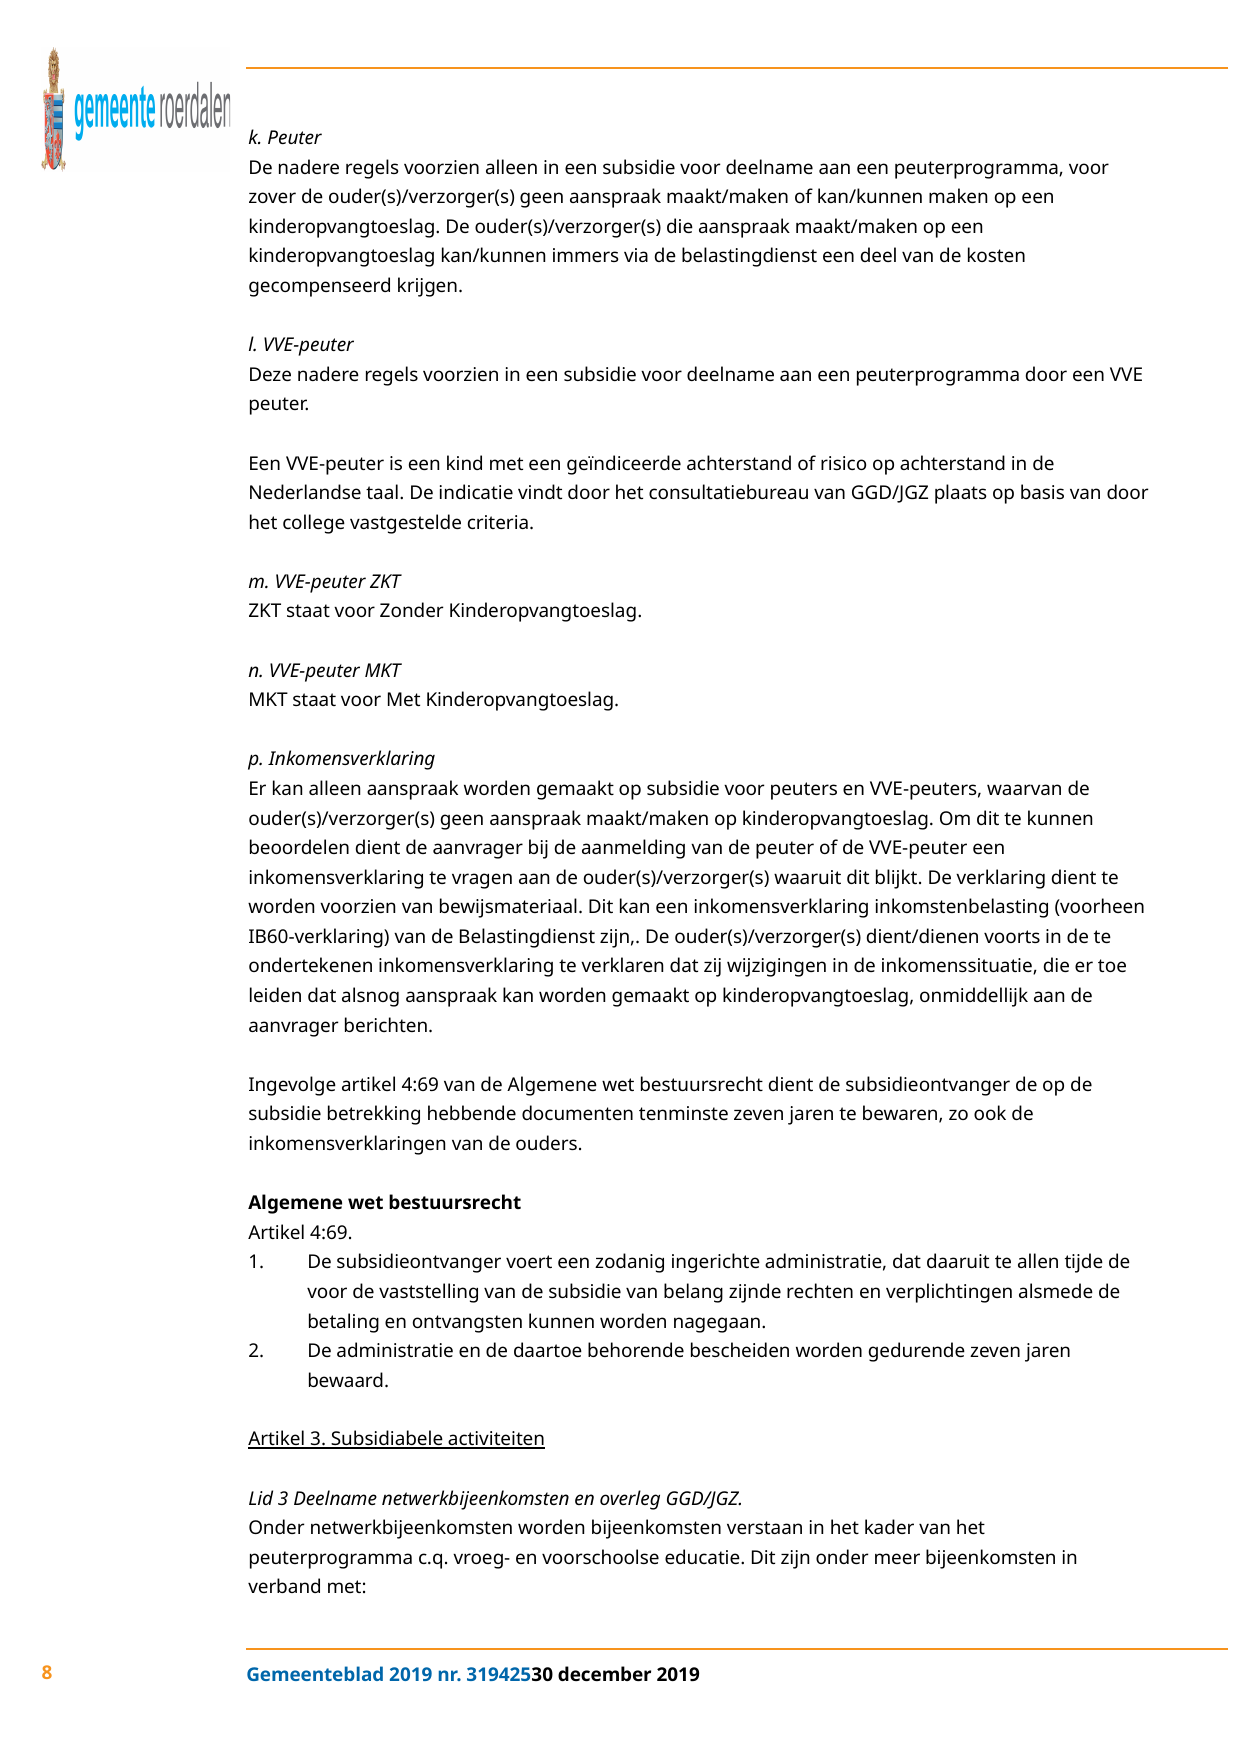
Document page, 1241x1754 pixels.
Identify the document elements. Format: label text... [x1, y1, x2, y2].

text l. VVE-peuter [248, 331, 1152, 357]
text Artikel 3. Subsidiabele activiteiten [248, 1426, 1152, 1451]
picture [41, 47, 231, 172]
text m. VVE-peuter ZKT [248, 568, 1152, 594]
text Lid 3 Deelname netwerkbijeenkomsten en overleg GGD/JGZ. [248, 1485, 1152, 1510]
text ZKT staat voor Zonder Kinderopvangtoeslag. [248, 598, 1152, 623]
text Een VVE-peuter is een kind met een geïndiceerde achterstand of risico op achterstand in de Nederlandse taal. De indicatie vindt door het consultatiebureau van GGD/JGZ plaats op basis van door het college vastgestelde criteria. [248, 450, 1152, 535]
table_header Algemene wet bestuursrecht Artikel 4:69. De subsidieontvanger voert een zodanig ingerichte administratie, dat daaruit te allen tijde de voor de vaststelling van de subsidie van belang zijnde rechten en verplichtingen alsmede de betaling en ontvangsten kunnen worden nagegaan. De administratie en de daartoe behorende bescheiden worden gedurende zeven jaren bewaard. [248, 1190, 1152, 1393]
text Onder netwerkbijeenkomsten worden bijeenkomsten verstaan in het kader van het peuterprogramma c.q. vroeg- en voorschoolse educatie. Dit zijn onder meer bijeenkomsten in verband met: [248, 1514, 1152, 1599]
text Er kan alleen aanspraak worden gemaakt op subsidie voor peuters en VVE-peuters, waarvan de ouder(s)/verzorger(s) geen aanspraak maakt/maken op kinderopvangtoeslag. Om dit te kunnen beoordelen dient de aanvrager bij de aanmelding van de peuter of de VVE-peuter een inkomensverklaring te vragen aan de ouder(s)/verzorger(s) waaruit dit blijkt. De verklaring dient te worden voorzien van bewijsmateriaal. Dit kan een inkomensverklaring inkomstenbelasting (voorheen IB60-verklaring) van de Belastingdienst zijn,. De ouder(s)/verzorger(s) dient/dienen voorts in de te ondertekenen inkomensverklaring te verklaren dat zij wijzigingen in de inkomenssituatie, die er toe leiden dat alsnog aanspraak kan worden gemaakt op kinderopvangtoeslag, onmiddellijk aan de aanvrager berichten. [248, 775, 1152, 1038]
text Deze nadere regels voorzien in een subsidie voor deelname aan een peuterprogramma door een VVE peuter. [248, 361, 1152, 416]
text k. Peuter [248, 124, 1152, 150]
text p. Inkomensverklaring [248, 746, 1152, 771]
text De nadere regels voorzien alleen in een subsidie voor deelname aan een peuterprogramma, voor zover de ouder(s)/verzorger(s) geen aanspraak maakt/maken of kan/kunnen maken op een kinderopvangtoeslag. De ouder(s)/verzorger(s) die aanspraak maakt/maken op een kinderopvangtoeslag kan/kunnen immers via de belastingdienst een deel van de kosten gecompenseerd krijgen. [248, 154, 1152, 298]
text Ingevolge artikel 4:69 van de Algemene wet bestuursrecht dient de subsidieontvanger de op de subsidie betrekking hebbende documenten tenminste zeven jaren te bewaren, zo ook de inkomensverklaringen van de ouders. [248, 1071, 1152, 1156]
text n. VVE-peuter MKT [248, 657, 1152, 683]
text MKT staat voor Met Kinderopvangtoeslag. [248, 686, 1152, 712]
